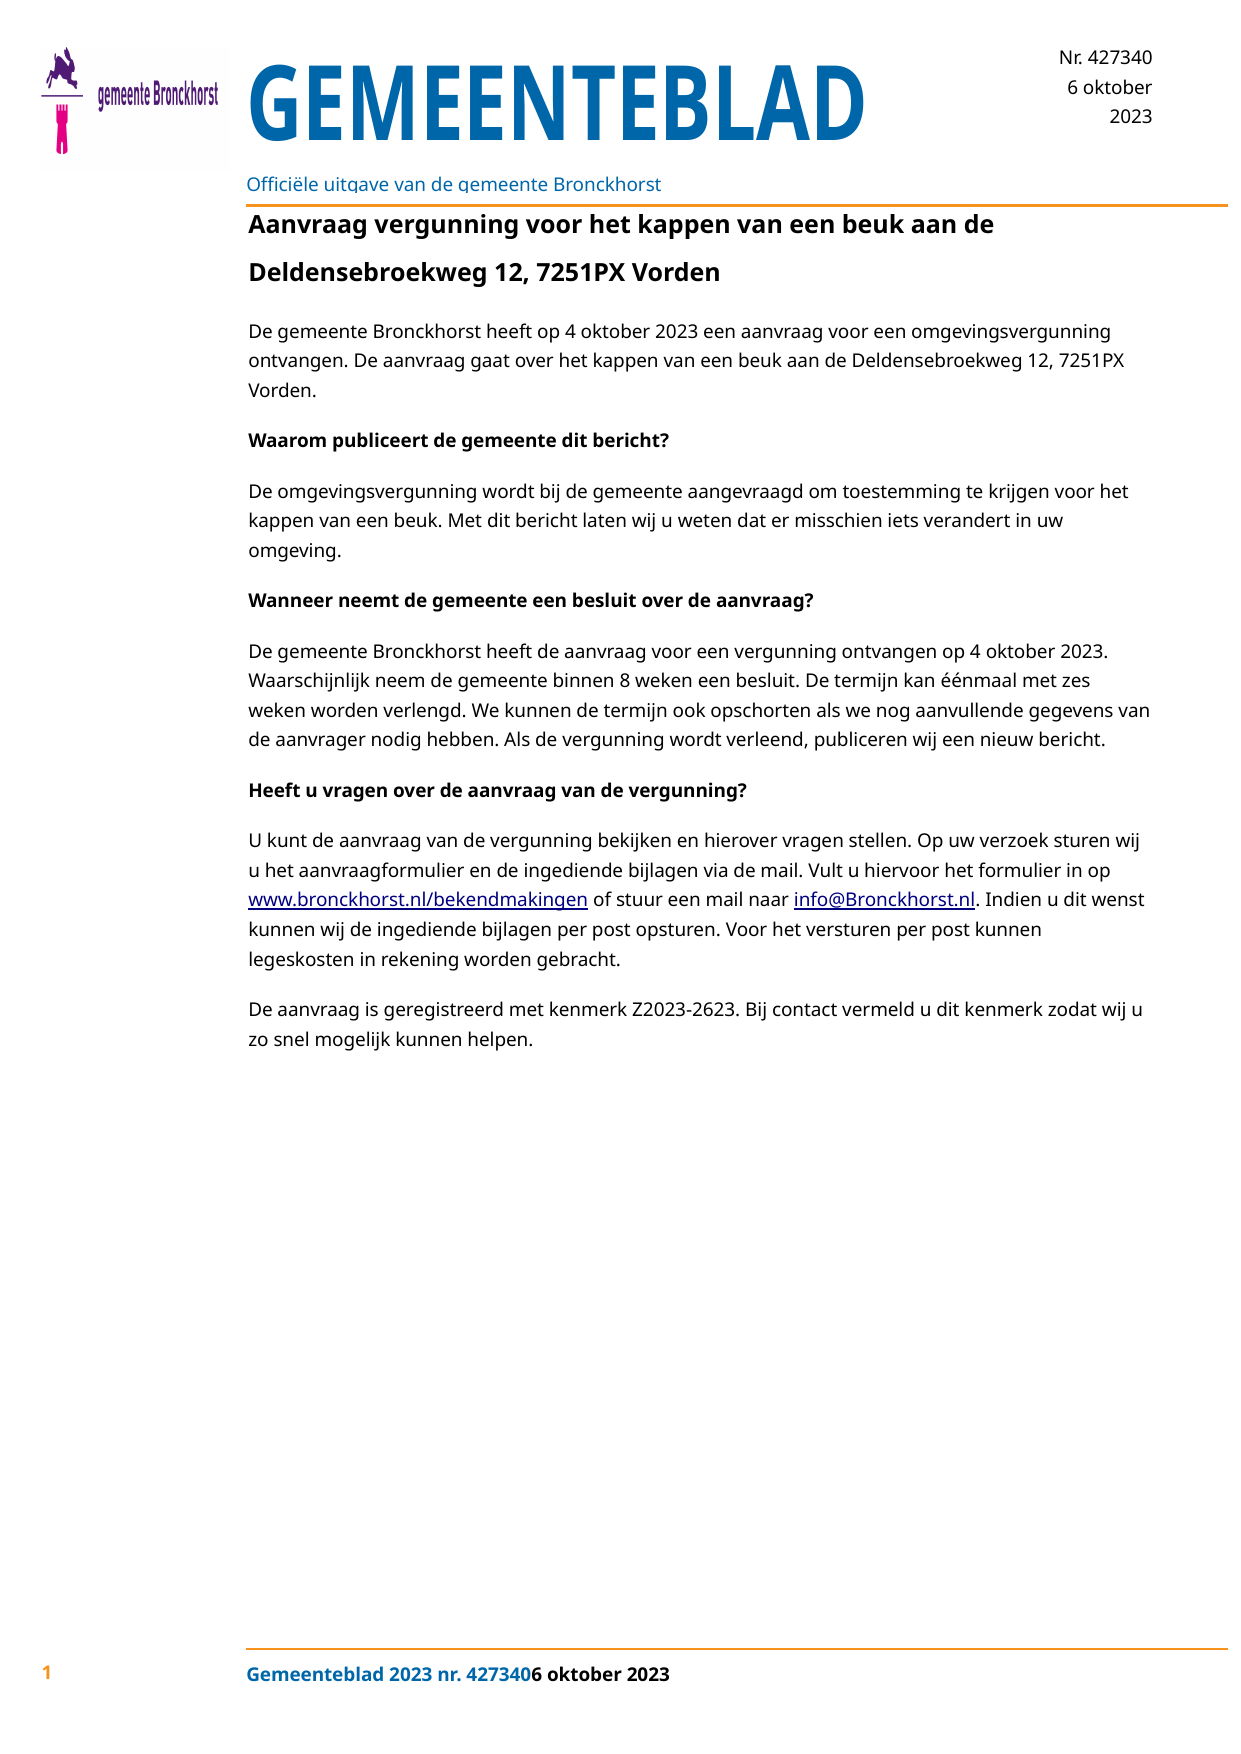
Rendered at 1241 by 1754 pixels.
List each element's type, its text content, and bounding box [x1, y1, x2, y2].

text Wanneer neemt de gemeente een besluit over de aanvraag? [248, 587, 1152, 613]
text U kunt de aanvraag van de vergunning bekijken en hierover vragen stellen. Op uw verzoek sturen wij u het aanvraagformulier en de ingediende bijlagen via de mail. Vult u hiervoor het formulier in op www.bronckhorst.nl/bekendmakingen of stuur een mail naar info@Bronckhorst.nl. Indien u dit wenst kunnen wij de ingediende bijlagen per post opsturen. Voor het versturen per post kunnen legeskosten in rekening worden gebracht. [248, 827, 1152, 972]
picture [41, 47, 231, 172]
text Heeft u vragen over de aanvraag van de vergunning? [248, 777, 1152, 803]
text De omgevingsvergunning wordt bij de gemeente aangevraagd om toestemming te krijgen voor het kappen van een beuk. Met dit bericht laten wij u weten dat er misschien iets verandert in uw omgeving. [248, 478, 1152, 563]
text Aanvraag vergunning voor het kappen van een beuk aan de Deldensebroekweg 12, 7251PX Vorden [248, 207, 1152, 288]
text De gemeente Bronckhorst heeft de aanvraag voor een vergunning ontvangen op 4 oktober 2023. Waarschijnlijk neem de gemeente binnen 8 weken een besluit. De termijn kan éénmaal met zes weken worden verlengd. We kunnen de termijn ook opschorten als we nog aanvullende gegevens van de aanvrager nodig hebben. Als de vergunning wordt verleend, publiceren wij een nieuw bericht. [248, 638, 1152, 752]
text De gemeente Bronckhorst heeft op 4 oktober 2023 een aanvraag voor een omgevingsvergunning ontvangen. De aanvraag gaat over het kappen van een beuk aan de Deldensebroekweg 12, 7251PX Vorden. [248, 318, 1152, 403]
text Waarom publiceert de gemeente dit bericht? [248, 427, 1152, 453]
text De aanvraag is geregistreerd met kenmerk Z2023-2623. Bij contact vermeld u dit kenmerk zodat wij u zo snel mogelijk kunnen helpen. [248, 996, 1152, 1052]
